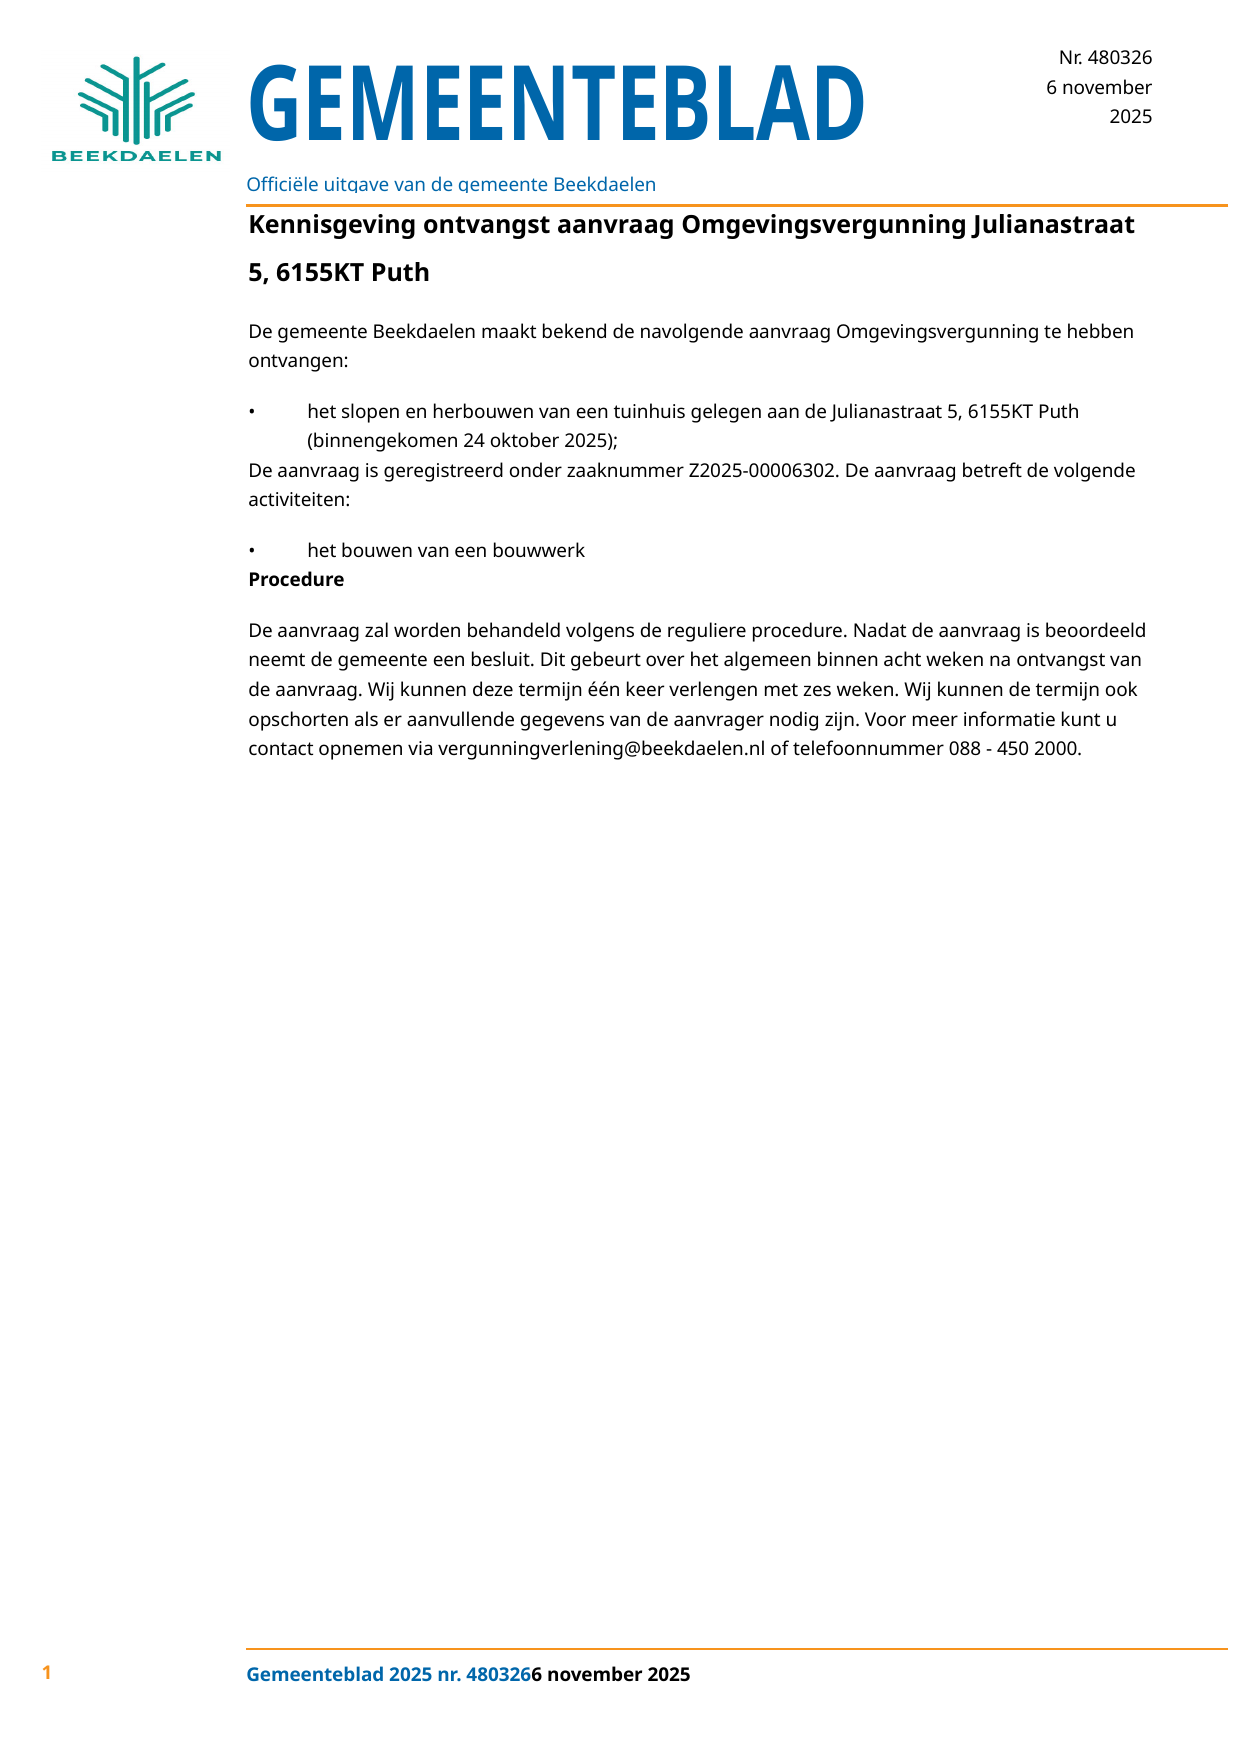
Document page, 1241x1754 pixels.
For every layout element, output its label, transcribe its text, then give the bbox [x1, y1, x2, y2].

list het slopen en herbouwen van een tuinhuis gelegen aan de Julianastraat 5, 6155KT Puth (binnengekomen 24 oktober 2025); [248, 398, 1152, 453]
picture [41, 47, 231, 172]
text De aanvraag is geregistreerd onder zaaknummer Z2025-00006302. De aanvraag betreft de volgende activiteiten: [248, 457, 1152, 512]
text Procedure [248, 567, 1152, 592]
text De gemeente Beekdaelen maakt bekend de navolgende aanvraag Omgevingsvergunning te hebben ontvangen: [248, 318, 1152, 373]
text Kennisgeving ontvangst aanvraag Omgevingsvergunning Julianastraat 5, 6155KT Puth [248, 207, 1152, 288]
text De aanvraag zal worden behandeld volgens de reguliere procedure. Nadat de aanvraag is beoordeeld neemt de gemeente een besluit. Dit gebeurt over het algemeen binnen acht weken na ontvangst van de aanvraag. Wij kunnen deze termijn één keer verlengen met zes weken. Wij kunnen de termijn ook opschorten als er aanvullende gegevens van de aanvrager nodig zijn. Voor meer informatie kunt u contact opnemen via vergunningverlening@beekdaelen.nl of telefoonnummer 088 - 450 2000. [248, 617, 1152, 761]
list het bouwen van een bouwwerk [248, 537, 1152, 563]
